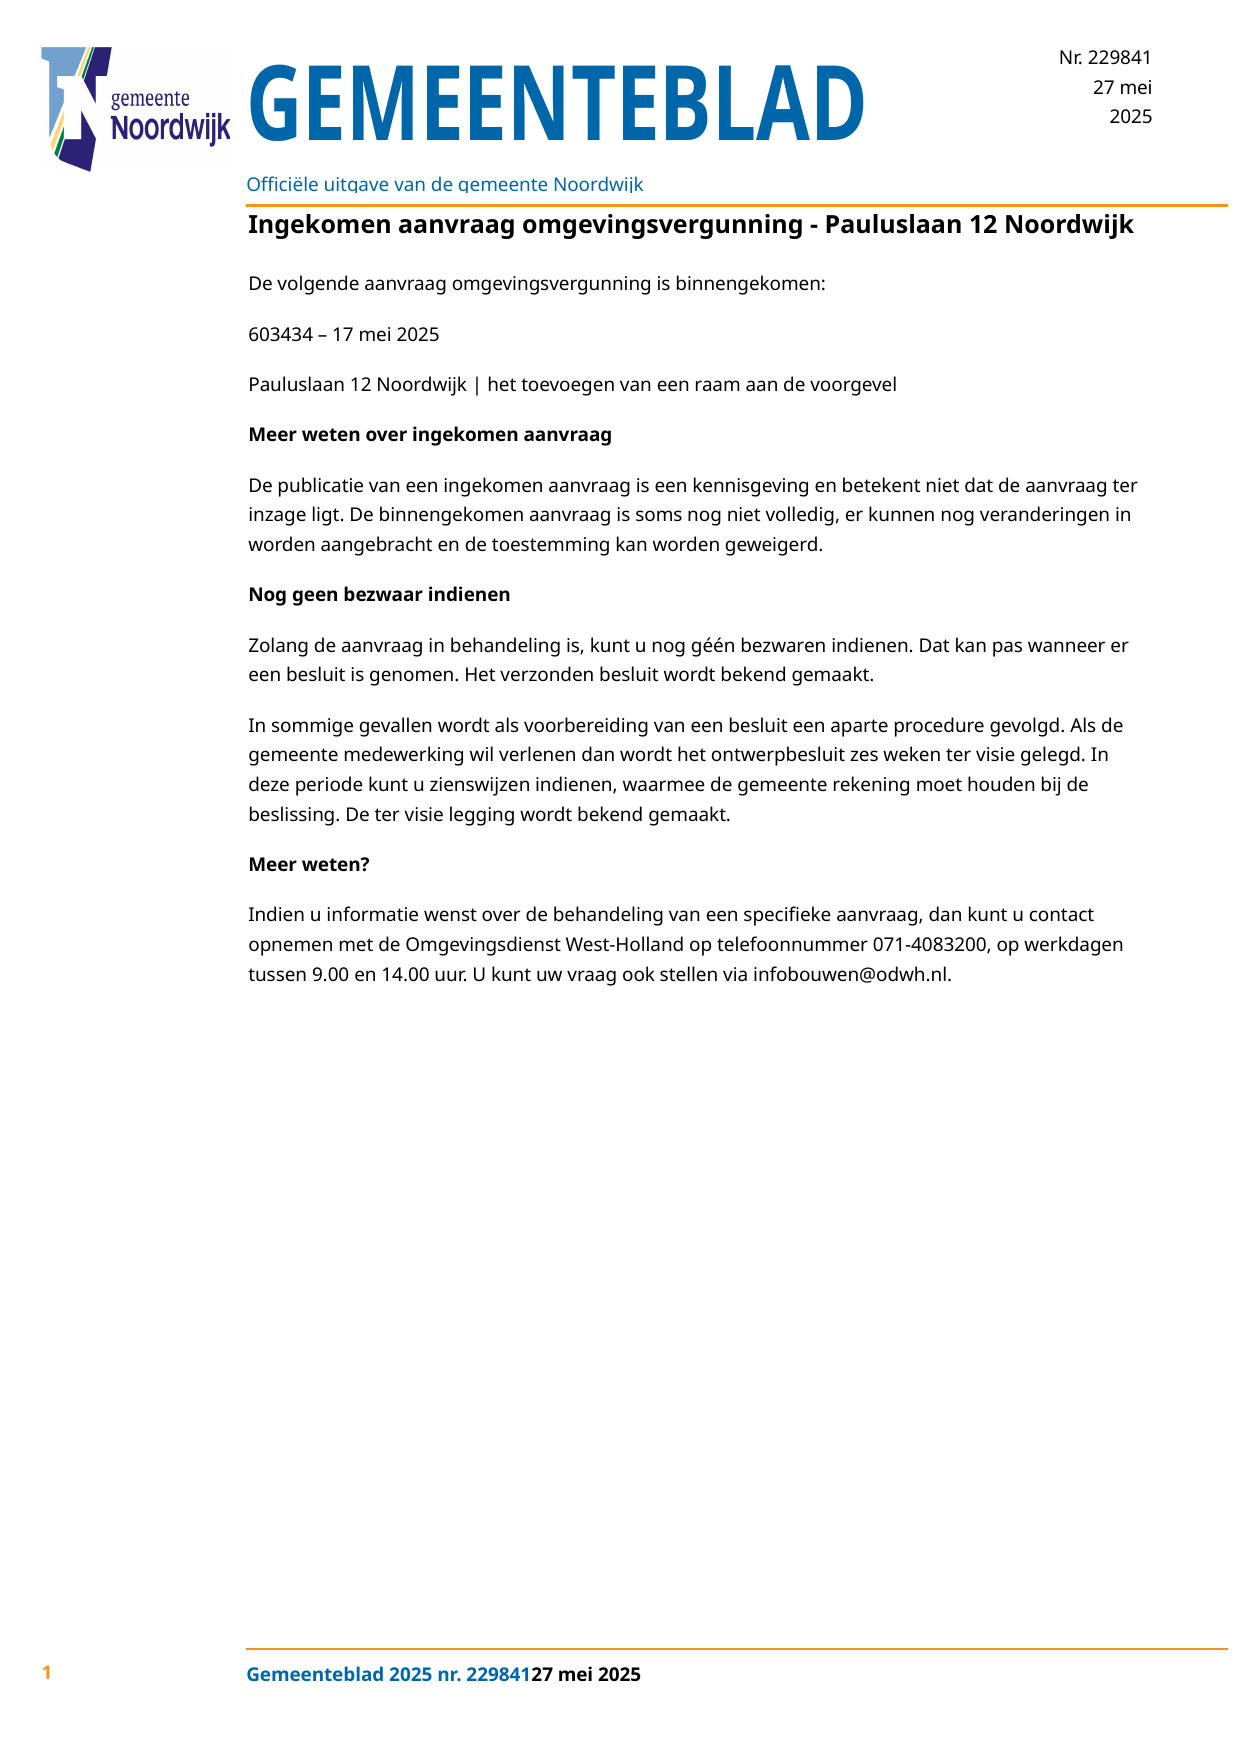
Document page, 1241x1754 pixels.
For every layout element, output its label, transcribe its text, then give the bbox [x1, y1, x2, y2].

text Zolang de aanvraag in behandeling is, kunt u nog géén bezwaren indienen. Dat kan pas wanneer er een besluit is genomen. Het verzonden besluit wordt bekend gemaakt. [248, 632, 1152, 687]
text Nog geen bezwaar indienen [248, 582, 1152, 607]
text 603434 – 17 mei 2025 [248, 321, 1152, 346]
text Ingekomen aanvraag omgevingsvergunning - Pauluslaan 12 Noordwijk [248, 207, 1152, 241]
text De volgende aanvraag omgevingsvergunning is binnengekomen: [248, 270, 1152, 296]
text Meer weten? [248, 851, 1152, 877]
text In sommige gevallen wordt als voorbereiding van een besluit een aparte procedure gevolgd. Als de gemeente medewerking wil verlenen dan wordt het ontwerpbesluit zes weken ter visie gelegd. In deze periode kunt u zienswijzen indienen, waarmee de gemeente rekening moet houden bij de beslissing. De ter visie legging wordt bekend gemaakt. [248, 712, 1152, 826]
text Pauluslaan 12 Noordwijk | het toevoegen van een raam aan de voorgevel [248, 371, 1152, 397]
text Meer weten over ingekomen aanvraag [248, 422, 1152, 447]
picture [41, 47, 231, 172]
text Indien u informatie wenst over de behandeling van een specifieke aanvraag, dan kunt u contact opnemen met de Omgevingsdienst West-Holland op telefoonnummer 071-4083200, op werkdagen tussen 9.00 en 14.00 uur. U kunt uw vraag ook stellen via infobouwen@odwh.nl. [248, 902, 1152, 986]
text De publicatie van een ingekomen aanvraag is een kennisgeving en betekent niet dat de aanvraag ter inzage ligt. De binnengekomen aanvraag is soms nog niet volledig, er kunnen nog veranderingen in worden aangebracht en de toestemming kan worden geweigerd. [248, 472, 1152, 557]
